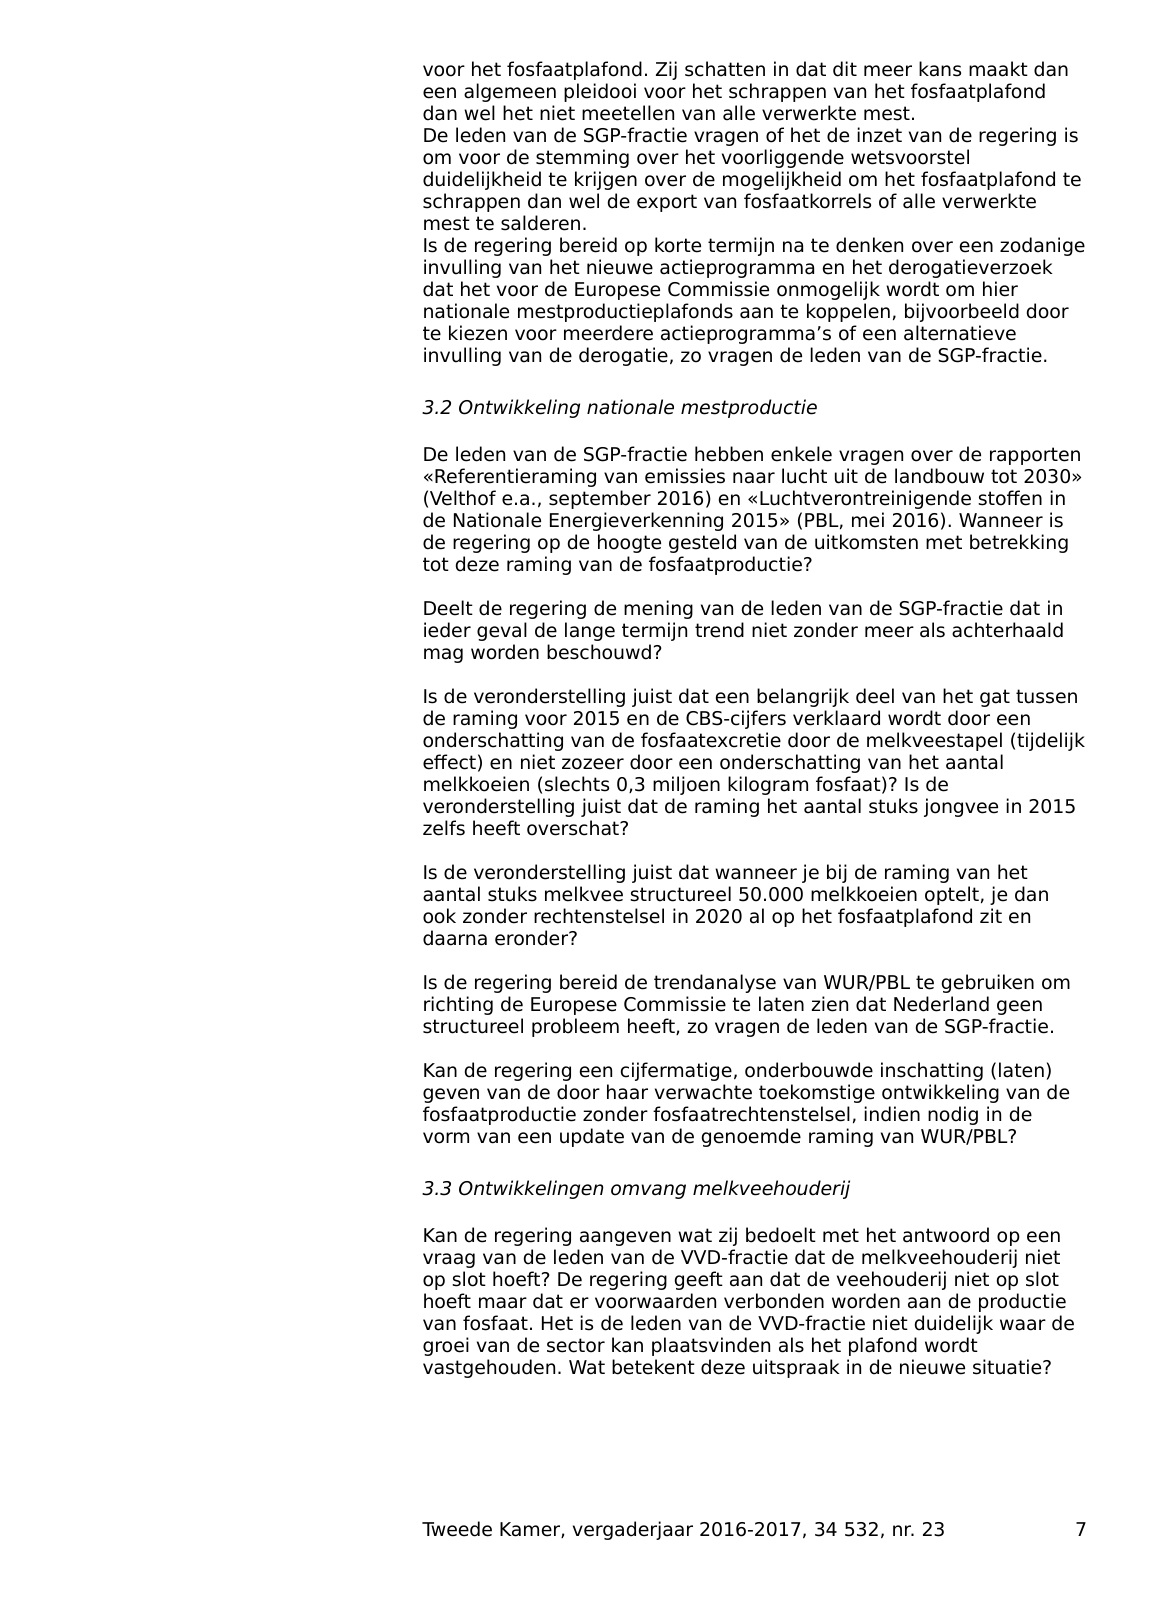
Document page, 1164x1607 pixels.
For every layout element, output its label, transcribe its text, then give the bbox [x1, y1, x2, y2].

text Deelt de regering de mening van de leden van de SGP-fractie dat in ieder geval de lange termijn trend niet zonder meer als achterhaald mag worden beschouwd? [422, 598, 1087, 664]
text Kan de regering een cijfermatige, onderbouwde inschatting (laten) geven van de door haar verwachte toekomstige ontwikkeling van de fosfaatproductie zonder fosfaatrechtenstelsel, indien nodig in de vorm van een update van de genoemde raming van WUR/PBL? [422, 1060, 1087, 1148]
text voor het fosfaatplafond. Zij schatten in dat dit meer kans maakt dan een algemeen pleidooi voor het schrappen van het fosfaatplafond dan wel het niet meetellen van alle verwerkte mest. [422, 59, 1087, 125]
text Kan de regering aangeven wat zij bedoelt met het antwoord op een vraag van de leden van de VVD-fractie dat de melkveehouderij niet op slot hoeft? De regering geeft aan dat de veehouderij niet op slot hoeft maar dat er voorwaarden verbonden worden aan de productie van fosfaat. Het is de leden van de VVD-fractie niet duidelijk waar de groei van de sector kan plaatsvinden als het plafond wordt vastgehouden. Wat betekent deze uitspraak in de nieuwe situatie? [422, 1225, 1087, 1379]
text De leden van de SGP-fractie vragen of het de inzet van de regering is om voor de stemming over het voorliggende wetsvoorstel duidelijkheid te krijgen over de mogelijkheid om het fosfaatplafond te schrappen dan wel de export van fosfaatkorrels of alle verwerkte mest te salderen. [422, 125, 1087, 235]
subtitle 3.2 Ontwikkeling nationale mestproductie [422, 397, 1087, 419]
subtitle 3.3 Ontwikkelingen omvang melkveehouderij [422, 1178, 1087, 1200]
text Is de veronderstelling juist dat een belangrijk deel van het gat tussen de raming voor 2015 en de CBS-cijfers verklaard wordt door een onderschatting van de fosfaatexcretie door de melkveestapel (tijdelijk effect) en niet zozeer door een onderschatting van het aantal melkkoeien (slechts 0,3 miljoen kilogram fosfaat)? Is de veronderstelling juist dat de raming het aantal stuks jongvee in 2015 zelfs heeft overschat? [422, 686, 1087, 840]
text De leden van de SGP-fractie hebben enkele vragen over de rapporten «Referentieraming van emissies naar lucht uit de landbouw tot 2030» (Velthof e.a., september 2016) en «Luchtverontreinigende stoffen in de Nationale Energieverkenning 2015» (PBL, mei 2016). Wanneer is de regering op de hoogte gesteld van de uitkomsten met betrekking tot deze raming van de fosfaatproductie? [422, 444, 1087, 576]
text Is de regering bereid op korte termijn na te denken over een zodanige invulling van het nieuwe actieprogramma en het derogatieverzoek dat het voor de Europese Commissie onmogelijk wordt om hier nationale mestproductieplafonds aan te koppelen, bijvoorbeeld door te kiezen voor meerdere actieprogramma’s of een alternatieve invulling van de derogatie, zo vragen de leden van de SGP-fractie. [422, 235, 1087, 367]
text Is de veronderstelling juist dat wanneer je bij de raming van het aantal stuks melkvee structureel 50.000 melkkoeien optelt, je dan ook zonder rechtenstelsel in 2020 al op het fosfaatplafond zit en daarna eronder? [422, 862, 1087, 950]
text Is de regering bereid de trendanalyse van WUR/PBL te gebruiken om richting de Europese Commissie te laten zien dat Nederland geen structureel probleem heeft, zo vragen de leden van de SGP-fractie. [422, 972, 1087, 1038]
